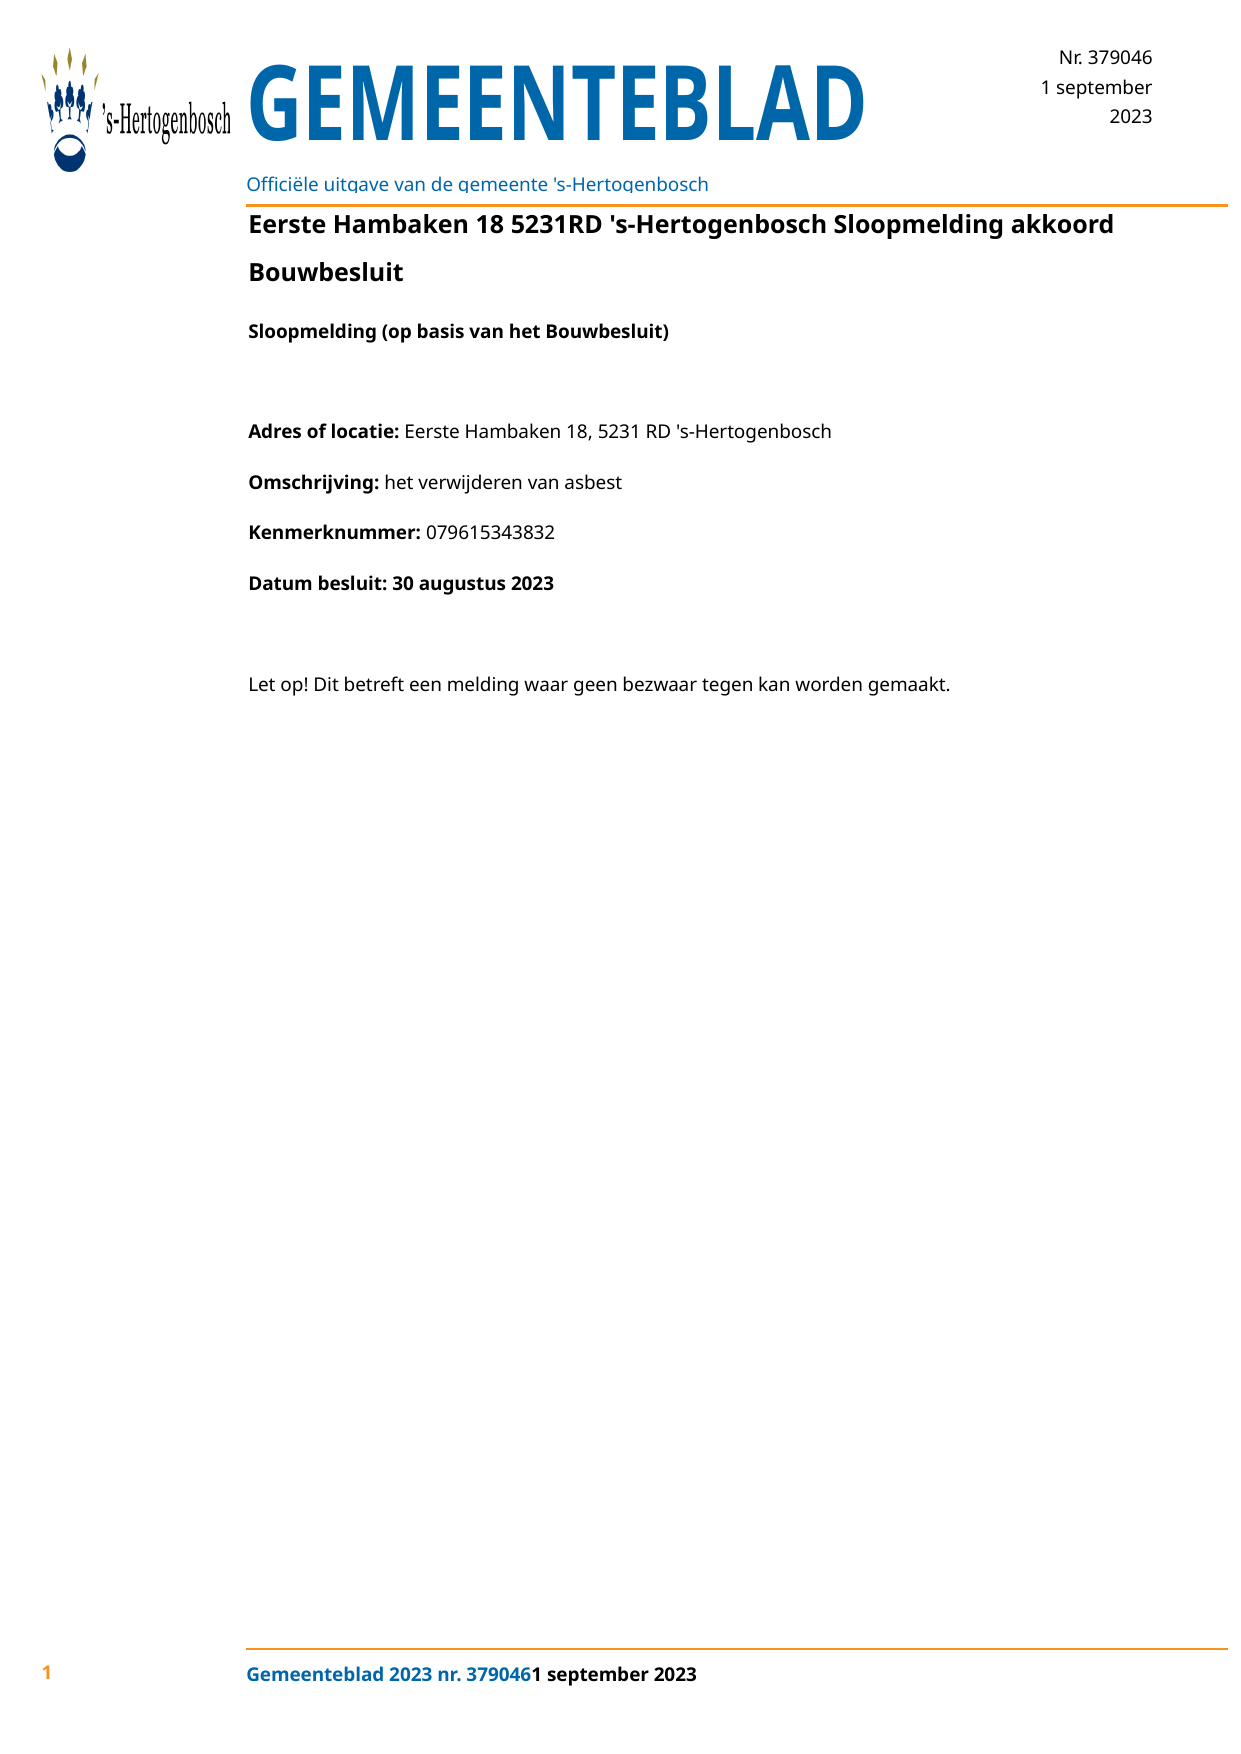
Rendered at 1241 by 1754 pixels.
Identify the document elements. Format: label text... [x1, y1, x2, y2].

text Omschrijving: het verwijderen van asbest [248, 469, 1152, 495]
text Datum besluit: 30 augustus 2023 [248, 570, 1152, 596]
text Let op! Dit betreft een melding waar geen bezwaar tegen kan worden gemaakt. [248, 671, 1152, 697]
text Eerste Hambaken 18 5231RD 's-Hertogenbosch Sloopmelding akkoord Bouwbesluit [248, 207, 1152, 288]
picture [41, 47, 231, 172]
text Sloopmelding (op basis van het Bouwbesluit) [248, 318, 1152, 344]
text Adres of locatie: Eerste Hambaken 18, 5231 RD 's-Hertogenbosch [248, 419, 1152, 444]
text Kenmerknummer: 079615343832 [248, 519, 1152, 545]
